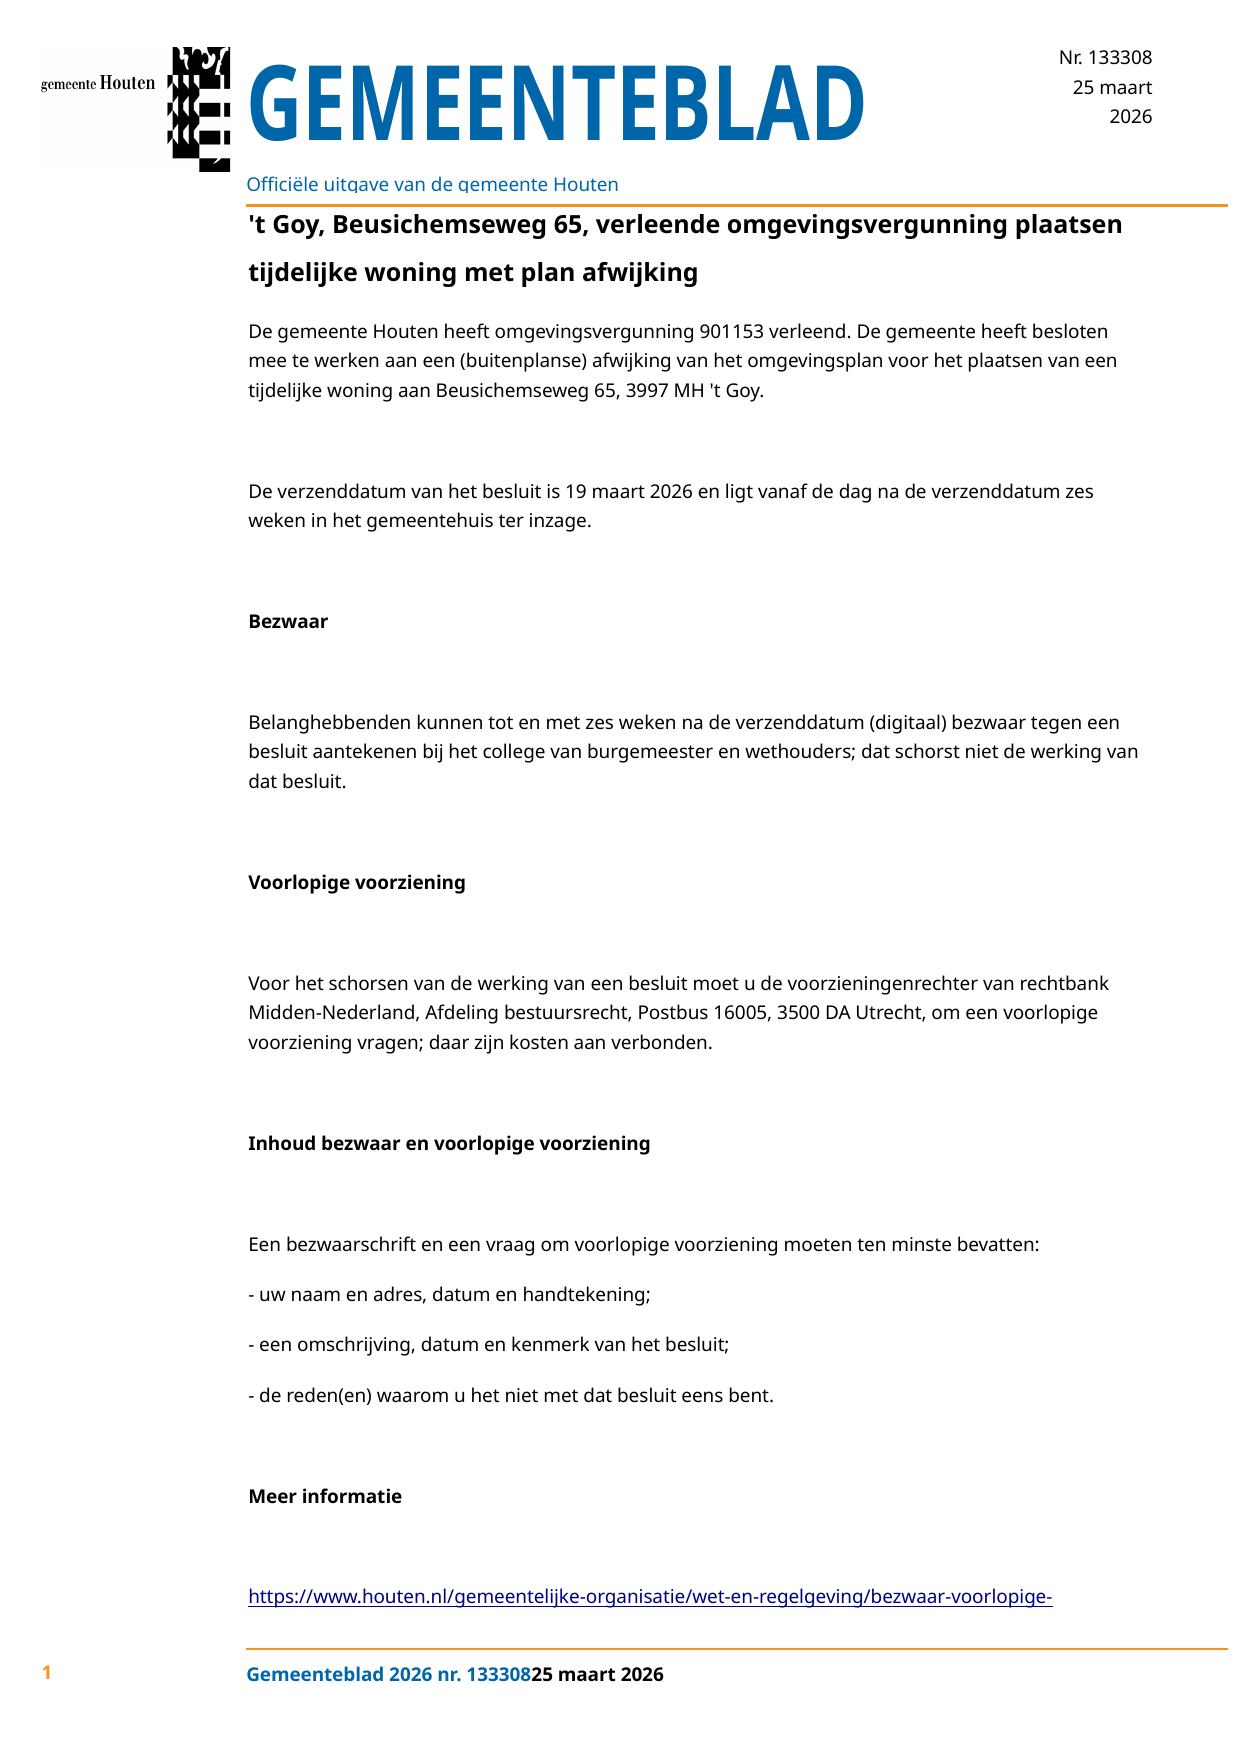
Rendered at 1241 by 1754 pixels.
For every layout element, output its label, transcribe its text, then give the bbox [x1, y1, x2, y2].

picture [41, 47, 231, 172]
text Voorlopige voorziening [248, 869, 1152, 895]
text Meer informatie [248, 1483, 1152, 1509]
text De verzenddatum van het besluit is 19 maart 2026 en ligt vanaf de dag na de verzenddatum zes weken in het gemeentehuis ter inzage. [248, 478, 1152, 533]
text Belanghebbenden kunnen tot en met zes weken na de verzenddatum (digitaal) bezwaar tegen een besluit aantekenen bij het college van burgemeester en wethouders; dat schorst niet de werking van dat besluit. [248, 709, 1152, 794]
text De gemeente Houten heeft omgevingsvergunning 901153 verleend. De gemeente heeft besloten mee te werken aan een (buitenplanse) afwijking van het omgevingsplan voor het plaatsen van een tijdelijke woning aan Beusichemseweg 65, 3997 MH 't Goy. [248, 318, 1152, 403]
text - uw naam en adres, datum en handtekening; [248, 1281, 1152, 1307]
text Bezwaar [248, 608, 1152, 634]
text Een bezwaarschrift en een vraag om voorlopige voorziening moeten ten minste bevatten: [248, 1231, 1152, 1257]
text https://www.houten.nl/gemeentelijke-organisatie/wet-en-regelgeving/bezwaar-voorlopige- [248, 1584, 1152, 1609]
text - de reden(en) waarom u het niet met dat besluit eens bent. [248, 1382, 1152, 1408]
text - een omschrijving, datum en kenmerk van het besluit; [248, 1332, 1152, 1357]
text 't Goy, Beusichemseweg 65, verleende omgevingsvergunning plaatsen tijdelijke woning met plan afwijking [248, 207, 1152, 288]
text Voor het schorsen van de werking van een besluit moet u de voorzieningenrechter van rechtbank Midden-Nederland, Afdeling bestuursrecht, Postbus 16005, 3500 DA Utrecht, om een voorlopige voorziening vragen; daar zijn kosten aan verbonden. [248, 970, 1152, 1055]
text Inhoud bezwaar en voorlopige voorziening [248, 1130, 1152, 1156]
